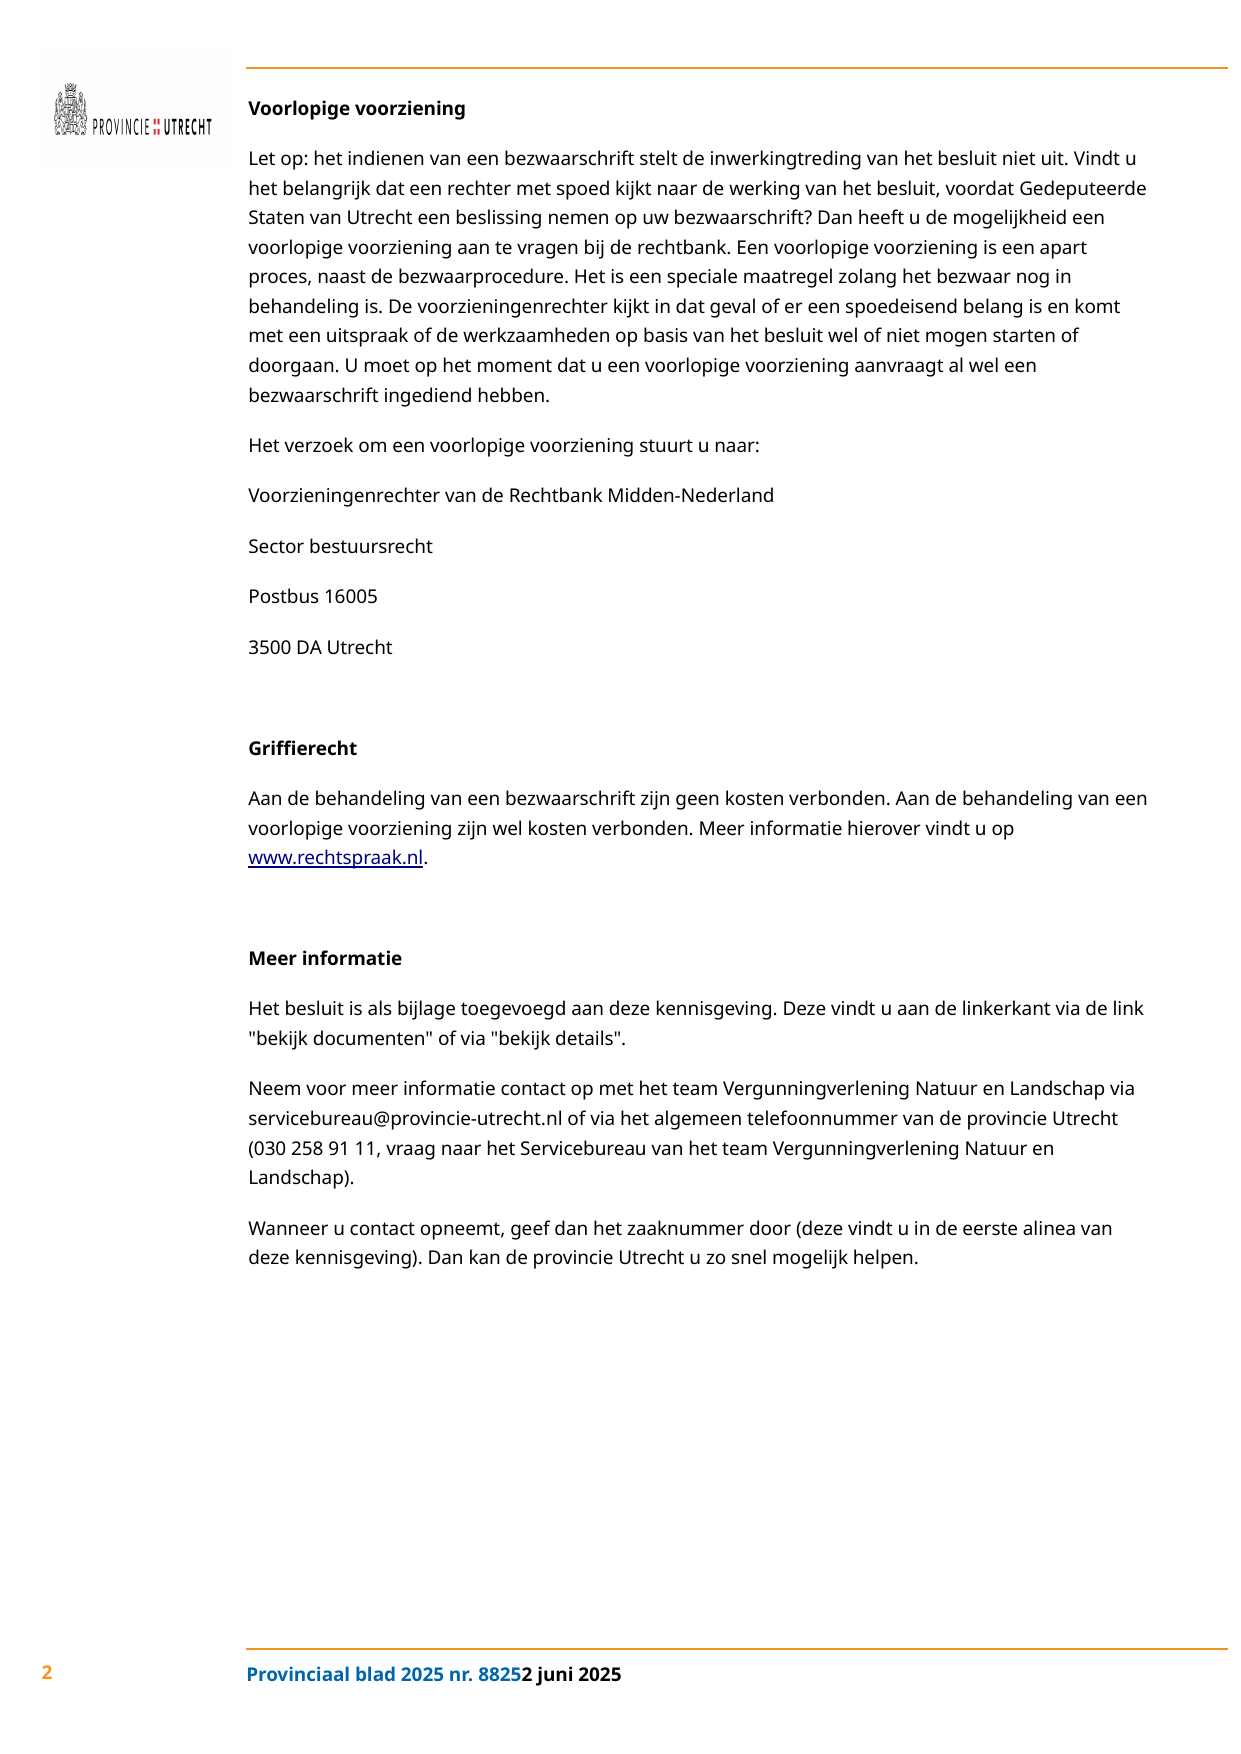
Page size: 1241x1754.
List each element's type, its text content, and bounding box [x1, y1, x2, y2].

text Meer informatie [248, 945, 1152, 971]
text Voorzieningenrechter van de Rechtbank Midden-Nederland [248, 483, 1152, 508]
text Neem voor meer informatie contact op met het team Vergunningverlening Natuur en Landschap via servicebureau@provincie-utrecht.nl of via het algemeen telefoonnummer van de provincie Utrecht (030 258 91 11, vraag naar het Servicebureau van het team Vergunningverlening Natuur en Landschap). [248, 1076, 1152, 1190]
text Griffierecht [248, 735, 1152, 761]
text Het verzoek om een voorlopige voorziening stuurt u naar: [248, 432, 1152, 458]
text Wanneer u contact opneemt, geef dan het zaaknummer door (deze vindt u in de eerste alinea van deze kennisgeving). Dan kan de provincie Utrecht u zo snel mogelijk helpen. [248, 1215, 1152, 1270]
text Postbus 16005 [248, 583, 1152, 609]
picture [41, 47, 231, 172]
text Let op: het indienen van een bezwaarschrift stelt de inwerkingtreding van het besluit niet uit. Vindt u het belangrijk dat een rechter met spoed kijkt naar de werking van het besluit, voordat Gedeputeerde Staten van Utrecht een beslissing nemen op uw bezwaarschrift? Dan heeft u de mogelijkheid een voorlopige voorziening aan te vragen bij de rechtbank. Een voorlopige voorziening is een apart proces, naast de bezwaarprocedure. Het is een speciale maatregel zolang het bezwaar nog in behandeling is. De voorzieningenrechter kijkt in dat geval of er een spoedeisend belang is en komt met een uitspraak of de werkzaamheden op basis van het besluit wel of niet mogen starten of doorgaan. U moet op het moment dat u een voorlopige voorziening aanvraagt al wel een bezwaarschrift ingediend hebben. [248, 145, 1152, 408]
text 3500 DA Utrecht [248, 634, 1152, 660]
text Voorlopige voorziening [248, 95, 1152, 121]
text Sector bestuursrecht [248, 533, 1152, 559]
text Aan de behandeling van een bezwaarschrift zijn geen kosten verbonden. Aan de behandeling van een voorlopige voorziening zijn wel kosten verbonden. Meer informatie hierover vindt u op www.rechtspraak.nl. [248, 785, 1152, 870]
text Het besluit is als bijlage toegevoegd aan deze kennisgeving. Deze vindt u aan de linkerkant via de link "bekijk documenten" of via "bekijk details". [248, 996, 1152, 1051]
